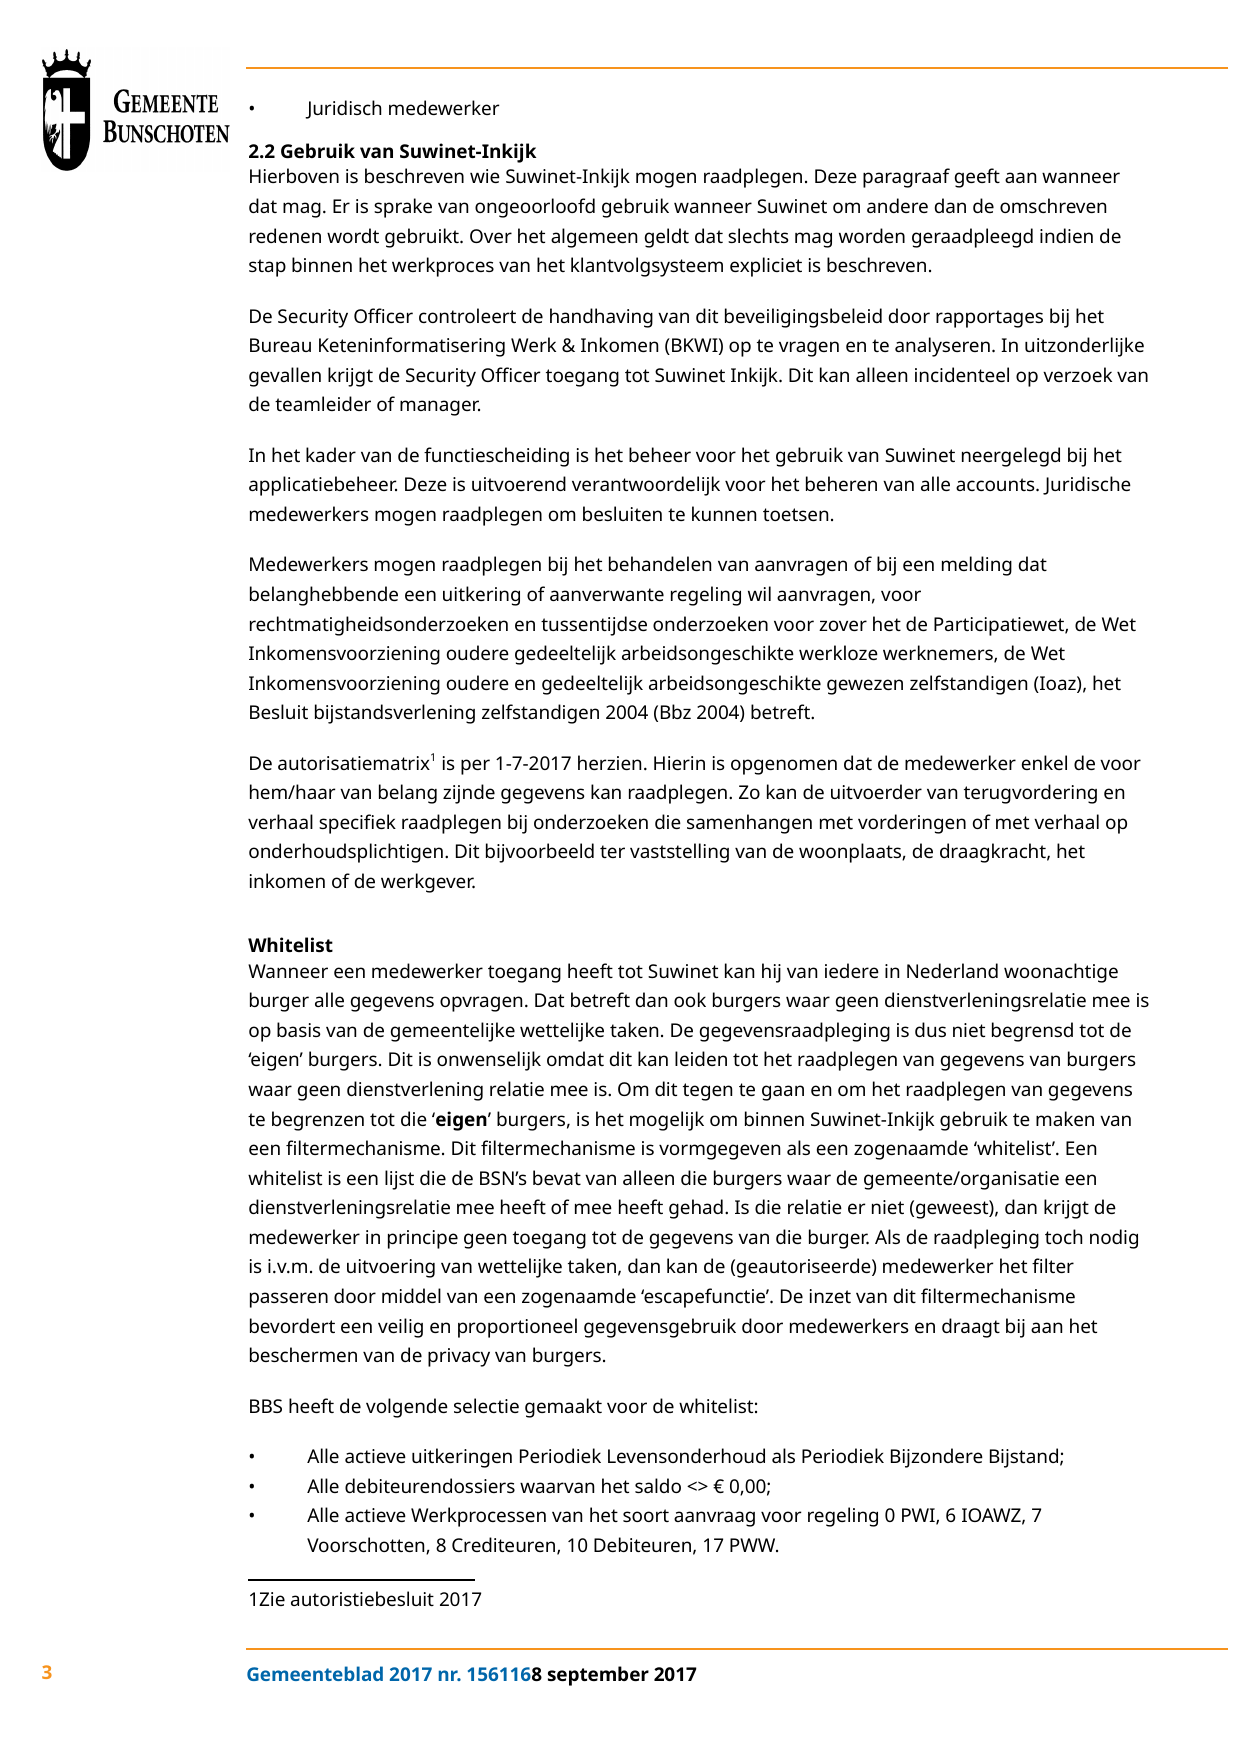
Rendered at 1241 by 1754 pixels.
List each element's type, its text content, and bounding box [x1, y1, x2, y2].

text Zie autoristiebesluit 2017 [248, 1586, 1152, 1612]
text De Security Officer controleert de handhaving van dit beveiligingsbeleid door rapportages bij het Bureau Keteninformatisering Werk & Inkomen (BKWI) op te vragen en te analyseren. In uitzonderlijke gevallen krijgt de Security Officer toegang tot Suwinet Inkijk. Dit kan alleen incidenteel op verzoek van de teamleider of manager. [248, 303, 1152, 417]
text In het kader van de functiescheiding is het beheer voor het gebruik van Suwinet neergelegd bij het applicatiebeheer. Deze is uitvoerend verantwoordelijk voor het beheren van alle accounts. Juridische medewerkers mogen raadplegen om besluiten te kunnen toetsen. [248, 442, 1152, 527]
text Hierboven is beschreven wie Suwinet-Inkijk mogen raadplegen. Deze paragraaf geeft aan wanneer dat mag. Er is sprake van ongeoorloofd gebruik wanneer Suwinet om andere dan de omschreven redenen wordt gebruikt. Over het algemeen geldt dat slechts mag worden geraadpleegd indien de stap binnen het werkproces van het klantvolgsysteem expliciet is beschreven. [248, 164, 1152, 278]
text 2.2 Gebruik van Suwinet-Inkijk [248, 138, 1152, 164]
list Alle debiteurendossiers waarvan het saldo <> € 0,00; [248, 1473, 1152, 1499]
list Alle actieve uitkeringen Periodiek Levensonderhoud als Periodiek Bijzondere Bijstand; [248, 1443, 1152, 1469]
text BBS heeft de volgende selectie gemaakt voor de whitelist: [248, 1393, 1152, 1419]
list Alle actieve Werkprocessen van het soort aanvraag voor regeling 0 PWI, 6 IOAWZ, 7 Voorschotten, 8 Crediteuren, 10 Debiteuren, 17 PWW. [248, 1502, 1152, 1558]
text Medewerkers mogen raadplegen bij het behandelen van aanvragen of bij een melding dat belanghebbende een uitkering of aanverwante regeling wil aanvragen, voor rechtmatigheidsonderzoeken en tussentijdse onderzoeken voor zover het de Participatiewet, de Wet Inkomensvoorziening oudere gedeeltelijk arbeidsongeschikte werkloze werknemers, de Wet Inkomensvoorziening oudere en gedeeltelijk arbeidsongeschikte gewezen zelfstandigen (Ioaz), het Besluit bijstandsverlening zelfstandigen 2004 (Bbz 2004) betreft. [248, 552, 1152, 725]
picture [41, 47, 231, 172]
text Whitelist [248, 932, 1152, 958]
text Wanneer een medewerker toegang heeft tot Suwinet kan hij van iedere in Nederland woonachtige burger alle gegevens opvragen. Dat betreft dan ook burgers waar geen dienstverleningsrelatie mee is op basis van de gemeentelijke wettelijke taken. De gegevensraadpleging is dus niet begrensd tot de ‘eigen’ burgers. Dit is onwenselijk omdat dit kan leiden tot het raadplegen van gegevens van burgers waar geen dienstverlening relatie mee is. Om dit tegen te gaan en om het raadplegen van gegevens te begrenzen tot die ‘eigen’ burgers, is het mogelijk om binnen Suwinet-Inkijk gebruik te maken van een filtermechanisme. Dit filtermechanisme is vormgegeven als een zogenaamde ‘whitelist’. Een whitelist is een lijst die de BSN’s bevat van alleen die burgers waar de gemeente/organisatie een dienstverleningsrelatie mee heeft of mee heeft gehad. Is die relatie er niet (geweest), dan krijgt de medewerker in principe geen toegang tot de gegevens van die burger. Als de raadpleging toch nodig is i.v.m. de uitvoering van wettelijke taken, dan kan de (geautoriseerde) medewerker het filter passeren door middel van een zogenaamde ‘escapefunctie’. De inzet van dit filtermechanisme bevordert een veilig en proportioneel gegevensgebruik door medewerkers en draagt bij aan het beschermen van de privacy van burgers. [248, 958, 1152, 1368]
text De autorisatiematrix is per 1-7-2017 herzien. Hierin is opgenomen dat de medewerker enkel de voor hem/haar van belang zijnde gegevens kan raadplegen. Zo kan de uitvoerder van terugvordering en verhaal specifiek raadplegen bij onderzoeken die samenhangen met vorderingen of met verhaal op onderhoudsplichtigen. Dit bijvoorbeeld ter vaststelling van de woonplaats, de draagkracht, het inkomen of de werkgever. [248, 750, 1152, 894]
list Juridisch medewerker [248, 95, 1152, 121]
